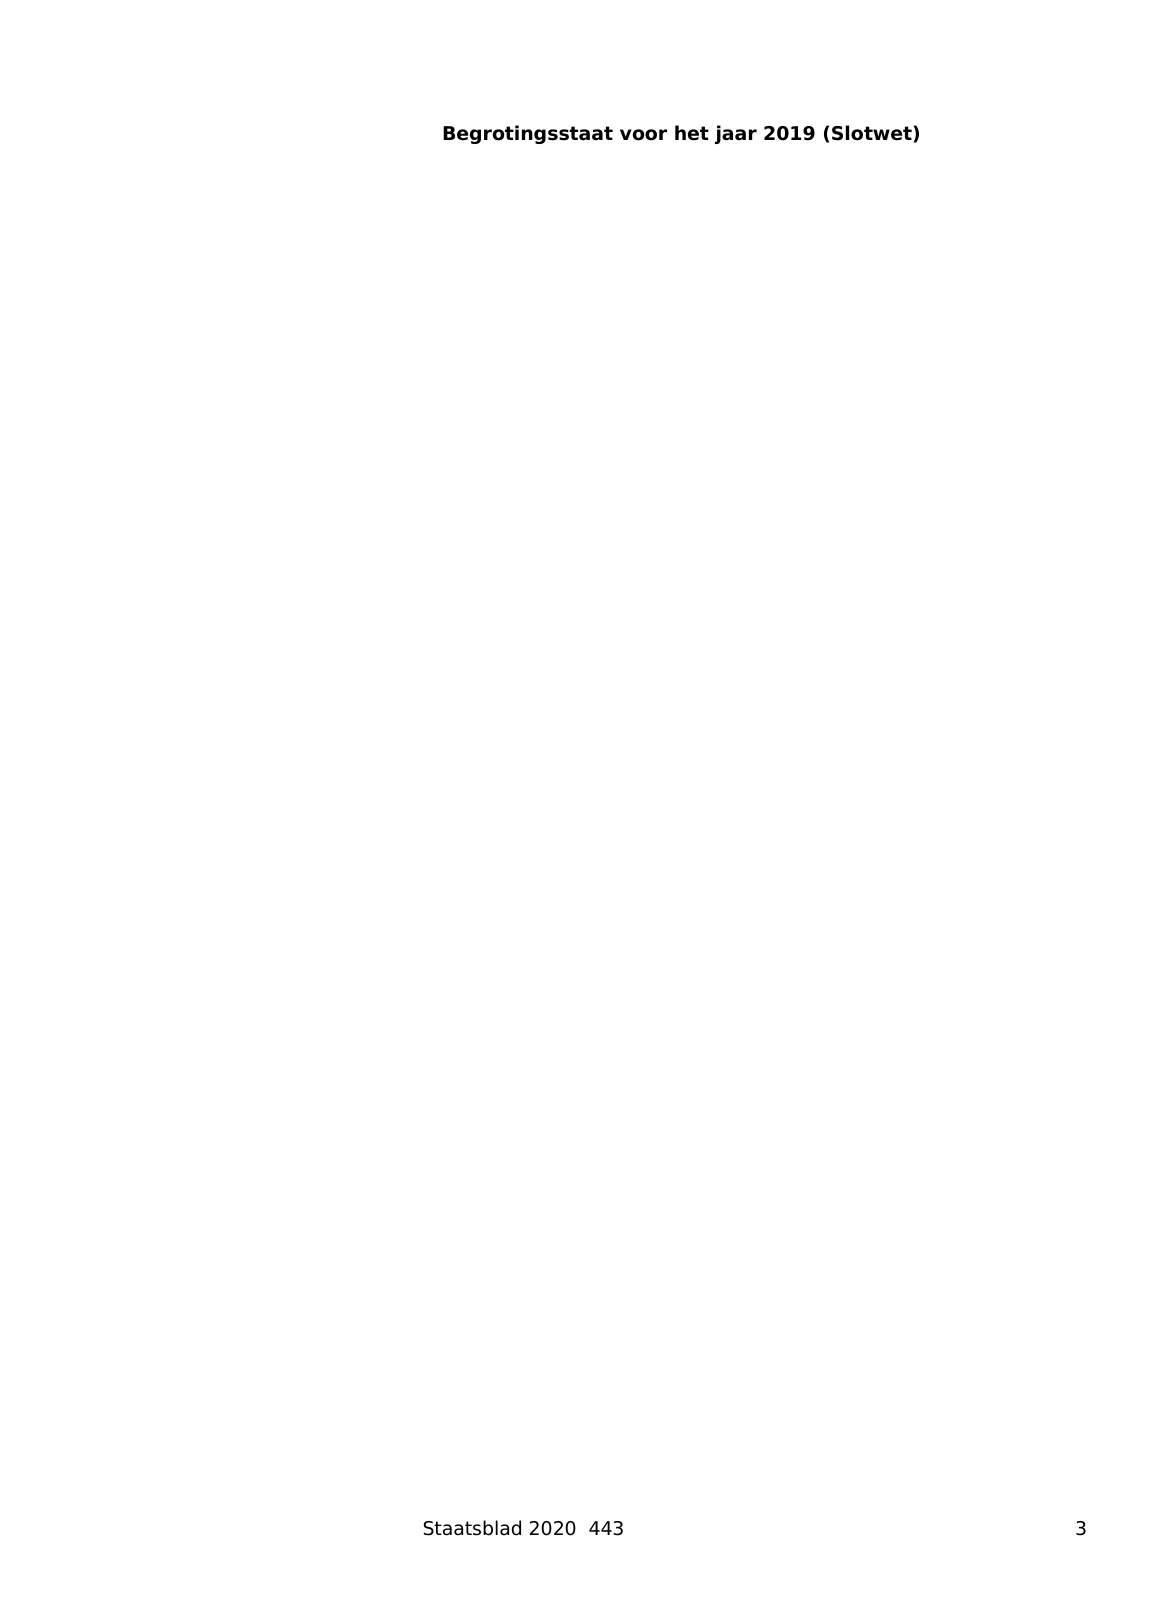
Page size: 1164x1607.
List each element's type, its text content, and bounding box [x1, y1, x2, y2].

text Begrotingsstaat voor het jaar 2019 (Slotwet) [422, 123, 1087, 144]
